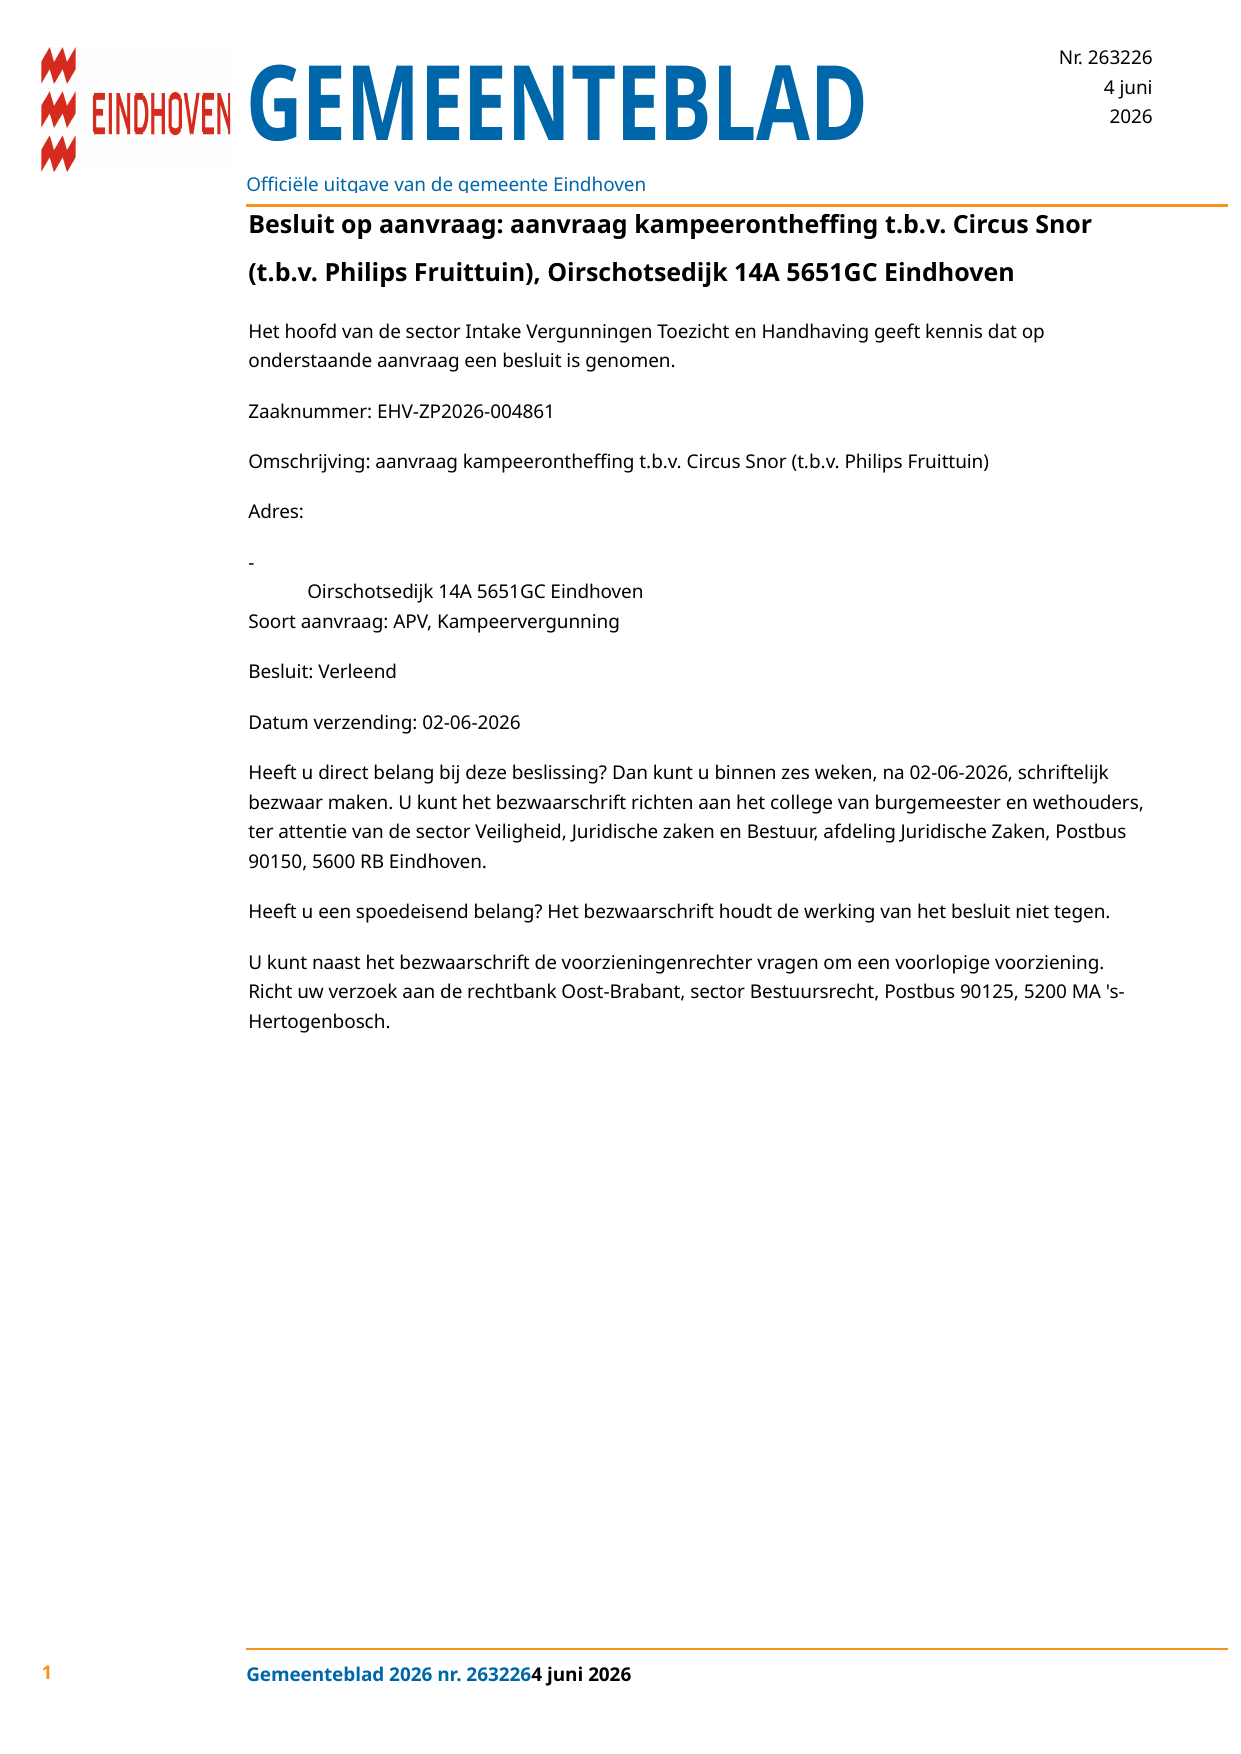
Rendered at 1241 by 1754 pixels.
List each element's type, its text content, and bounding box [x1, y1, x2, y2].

text Soort aanvraag: APV, Kampeervergunning [248, 608, 1152, 634]
text Heeft u direct belang bij deze beslissing? Dan kunt u binnen zes weken, na 02-06-2026, schriftelijk bezwaar maken. U kunt het bezwaarschrift richten aan het college van burgemeester en wethouders, ter attentie van de sector Veiligheid, Juridische zaken en Bestuur, afdeling Juridische Zaken, Postbus 90150, 5600 RB Eindhoven. [248, 759, 1152, 874]
text Omschrijving: aanvraag kampeerontheffing t.b.v. Circus Snor (t.b.v. Philips Fruittuin) [248, 448, 1152, 474]
text Het hoofd van de sector Intake Vergunningen Toezicht en Handhaving geeft kennis dat op onderstaande aanvraag een besluit is genomen. [248, 318, 1152, 373]
text U kunt naast het bezwaarschrift de voorzieningenrechter vragen om een voorlopige voorziening. Richt uw verzoek aan de rechtbank Oost-Brabant, sector Bestuursrecht, Postbus 90125, 5200 MA 's-Hertogenbosch. [248, 949, 1152, 1034]
text Datum verzending: 02-06-2026 [248, 709, 1152, 735]
text Besluit: Verleend [248, 659, 1152, 684]
list Oirschotsedijk 14A 5651GC Eindhoven [248, 579, 1152, 604]
text Adres: [248, 499, 1152, 524]
text Besluit op aanvraag: aanvraag kampeerontheffing t.b.v. Circus Snor (t.b.v. Philips Fruittuin), Oirschotsedijk 14A 5651GC Eindhoven [248, 207, 1152, 288]
picture [41, 47, 231, 172]
text Heeft u een spoedeisend belang? Het bezwaarschrift houdt de werking van het besluit niet tegen. [248, 899, 1152, 924]
text Zaaknummer: EHV-ZP2026-004861 [248, 398, 1152, 424]
